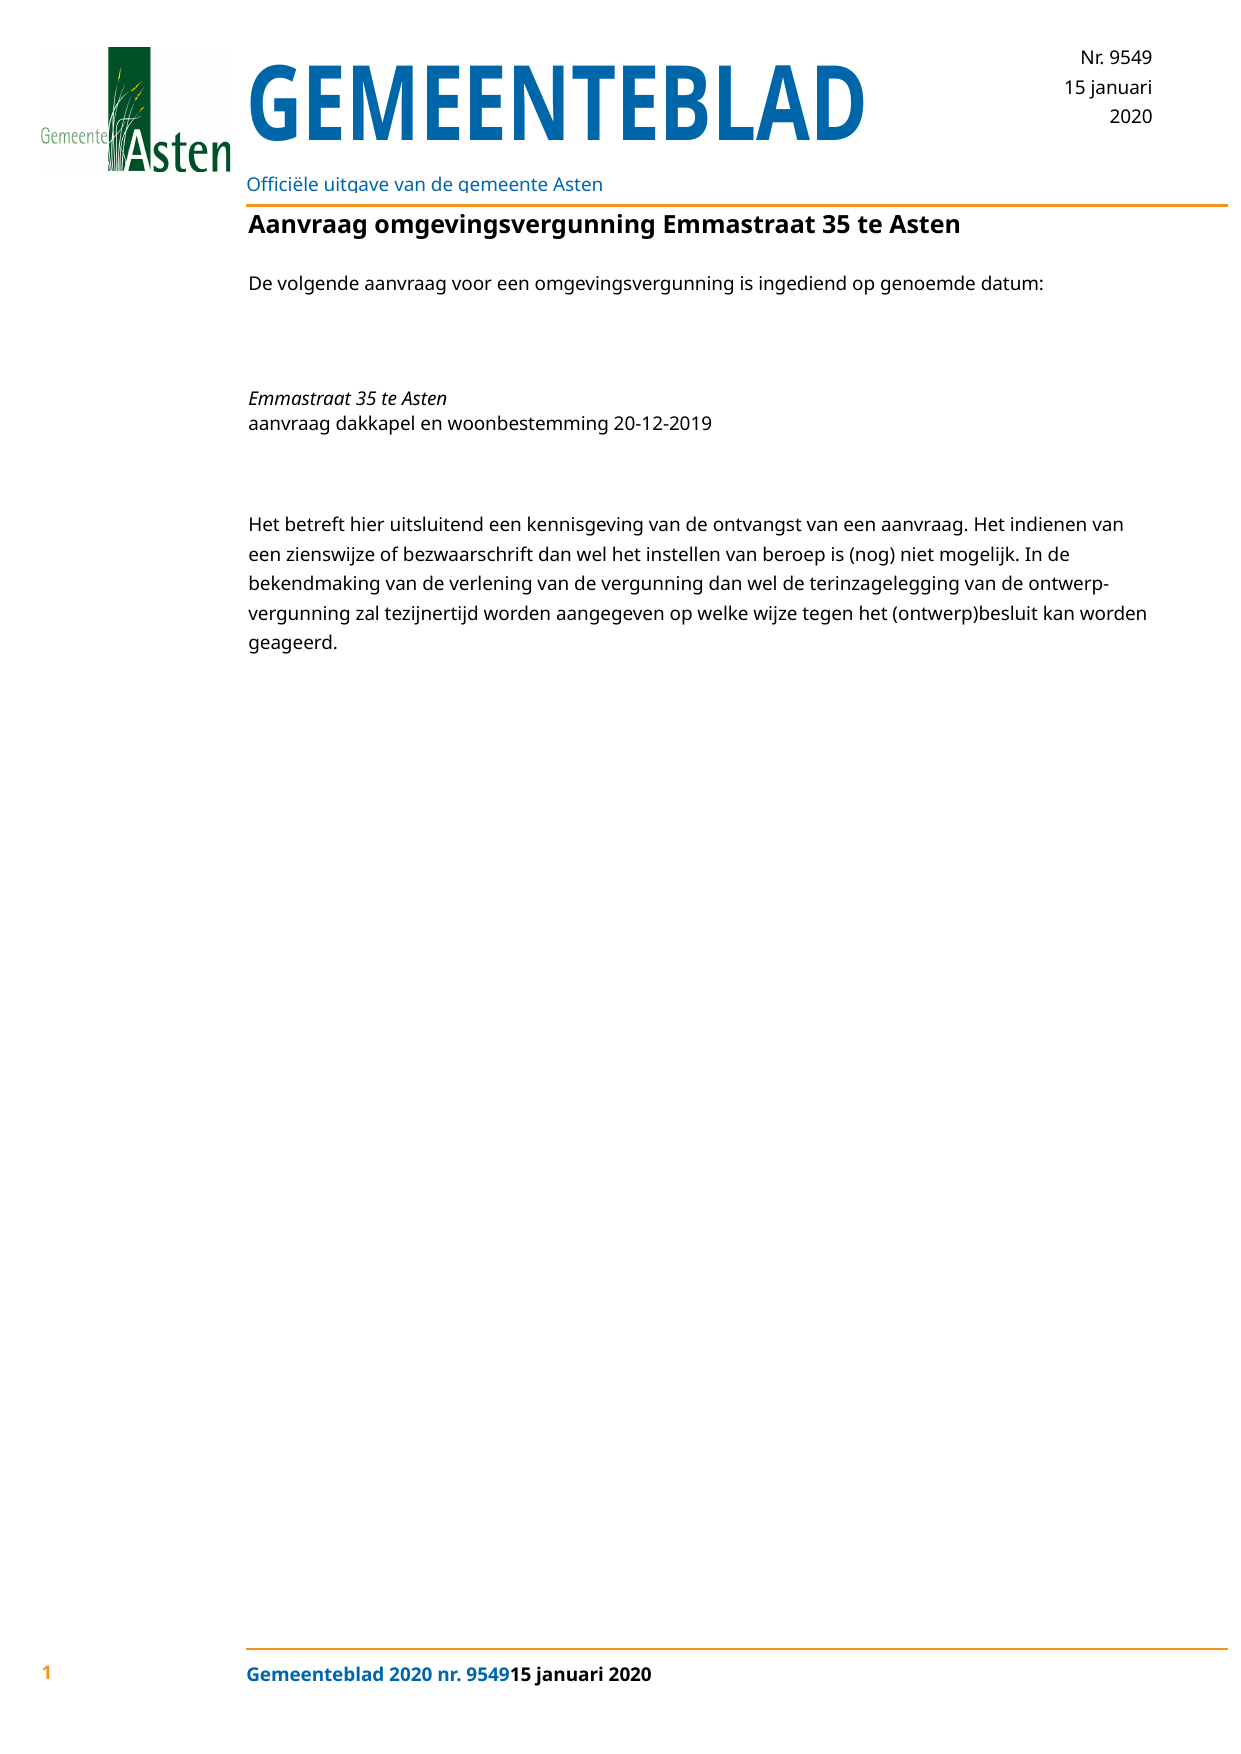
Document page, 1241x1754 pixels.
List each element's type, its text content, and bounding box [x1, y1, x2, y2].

text De volgende aanvraag voor een omgevingsvergunning is ingediend op genoemde datum: [248, 270, 1152, 296]
text Het betreft hier uitsluitend een kennisgeving van de ontvangst van een aanvraag. Het indienen van een zienswijze of bezwaarschrift dan wel het instellen van beroep is (nog) niet mogelijk. In de bekendmaking van de verlening van de vergunning dan wel de terinzagelegging van de ontwerp-vergunning zal tezijnertijd worden aangegeven op welke wijze tegen het (ontwerp)besluit kan worden geageerd. [248, 511, 1152, 655]
text aanvraag dakkapel en woonbestemming 20-12-2019 [248, 410, 1152, 436]
text Aanvraag omgevingsvergunning Emmastraat 35 te Asten [248, 207, 1152, 241]
picture [41, 47, 231, 172]
text Emmastraat 35 te Asten [248, 385, 1152, 410]
